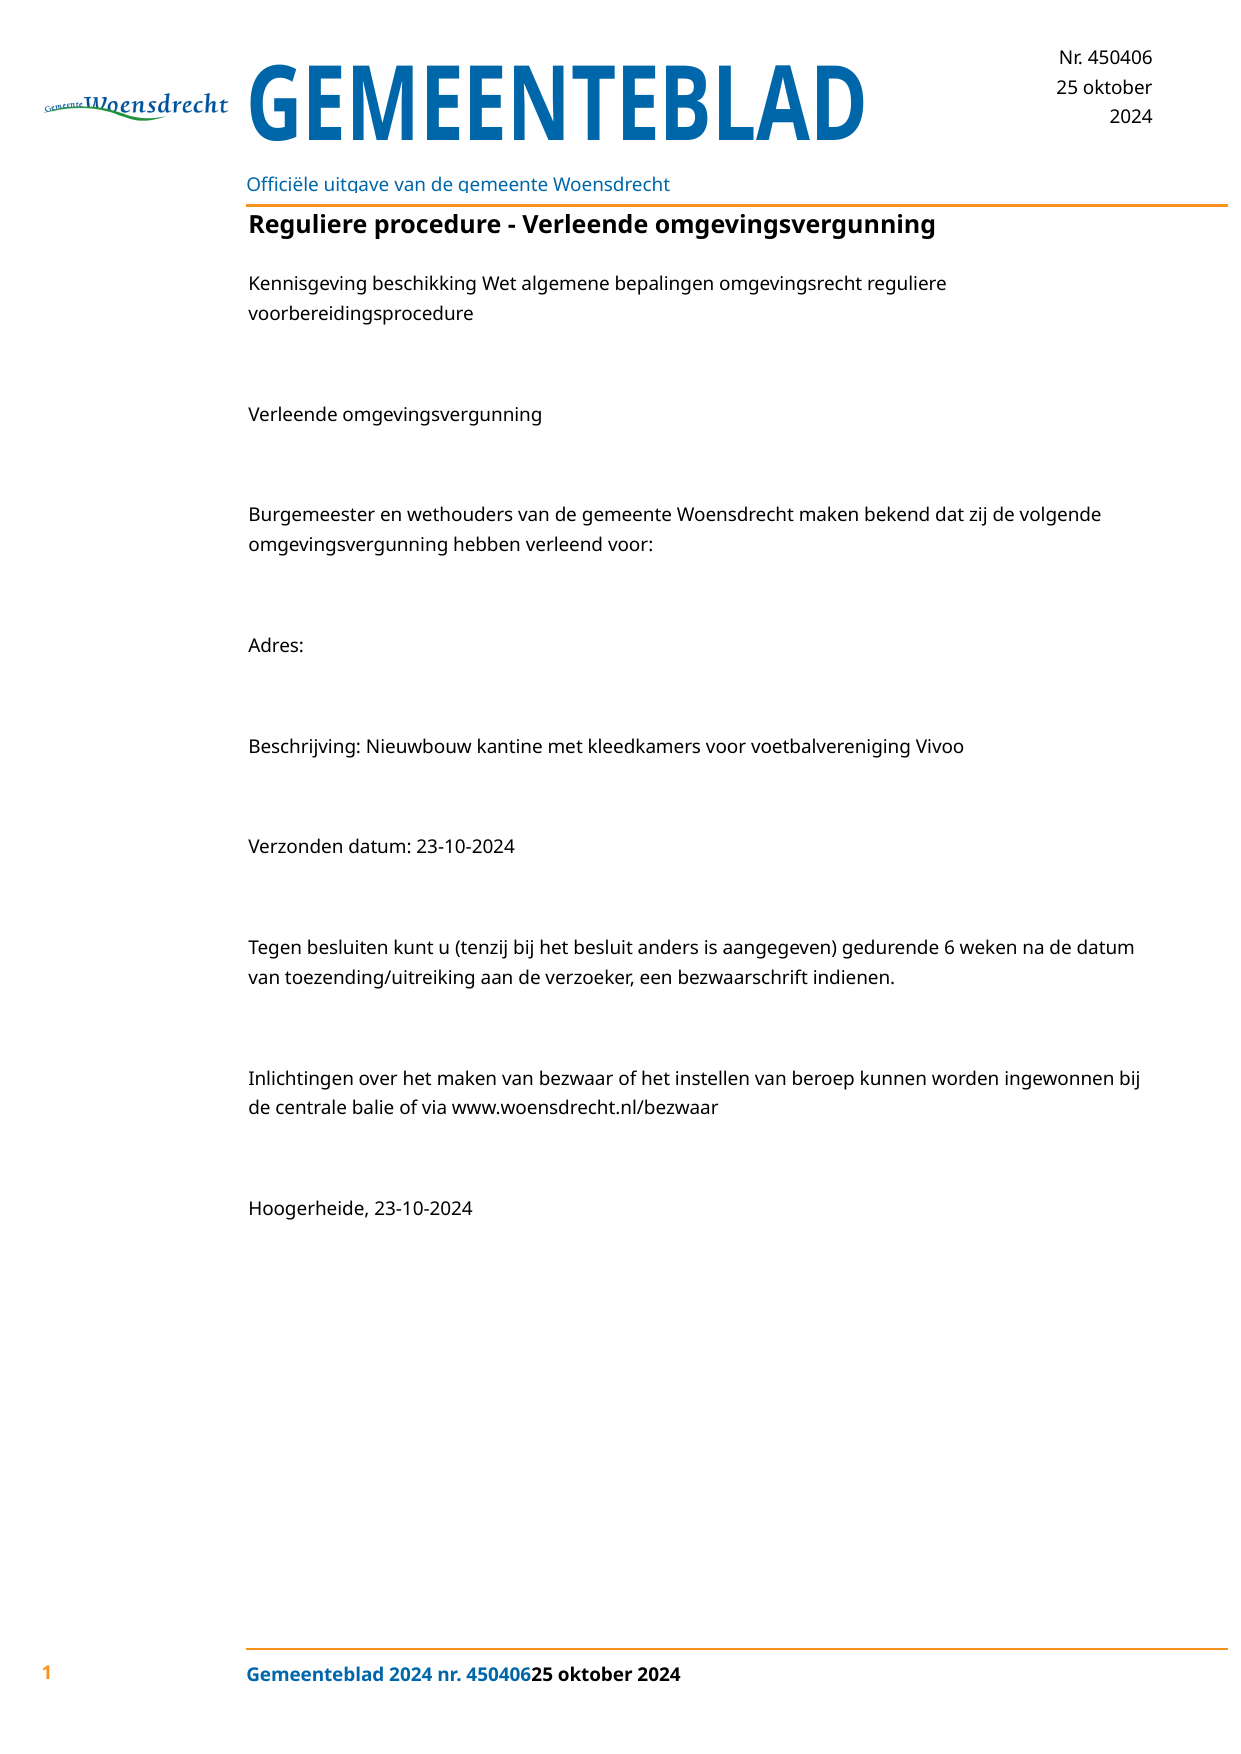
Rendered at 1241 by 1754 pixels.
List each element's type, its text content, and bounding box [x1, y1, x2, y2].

text Beschrijving: Nieuwbouw kantine met kleedkamers voor voetbalvereniging Vivoo [248, 733, 1152, 758]
text Verleende omgevingsvergunning [248, 401, 1152, 426]
text Reguliere procedure - Verleende omgevingsvergunning [248, 207, 1152, 241]
text Burgemeester en wethouders van de gemeente Woensdrecht maken bekend dat zij de volgende omgevingsvergunning hebben verleend voor: [248, 502, 1152, 557]
picture [41, 47, 231, 172]
text Hoogerheide, 23-10-2024 [248, 1195, 1152, 1221]
text Tegen besluiten kunt u (tenzij bij het besluit anders is aangegeven) gedurende 6 weken na de datum van toezending/uitreiking aan de verzoeker, een bezwaarschrift indienen. [248, 934, 1152, 990]
text Kennisgeving beschikking Wet algemene bepalingen omgevingsrecht reguliere voorbereidingsprocedure [248, 270, 1152, 326]
text Verzonden datum: 23-10-2024 [248, 834, 1152, 859]
text Inlichtingen over het maken van bezwaar of het instellen van beroep kunnen worden ingewonnen bij de centrale balie of via www.woensdrecht.nl/bezwaar [248, 1065, 1152, 1120]
text Adres: [248, 632, 1152, 658]
